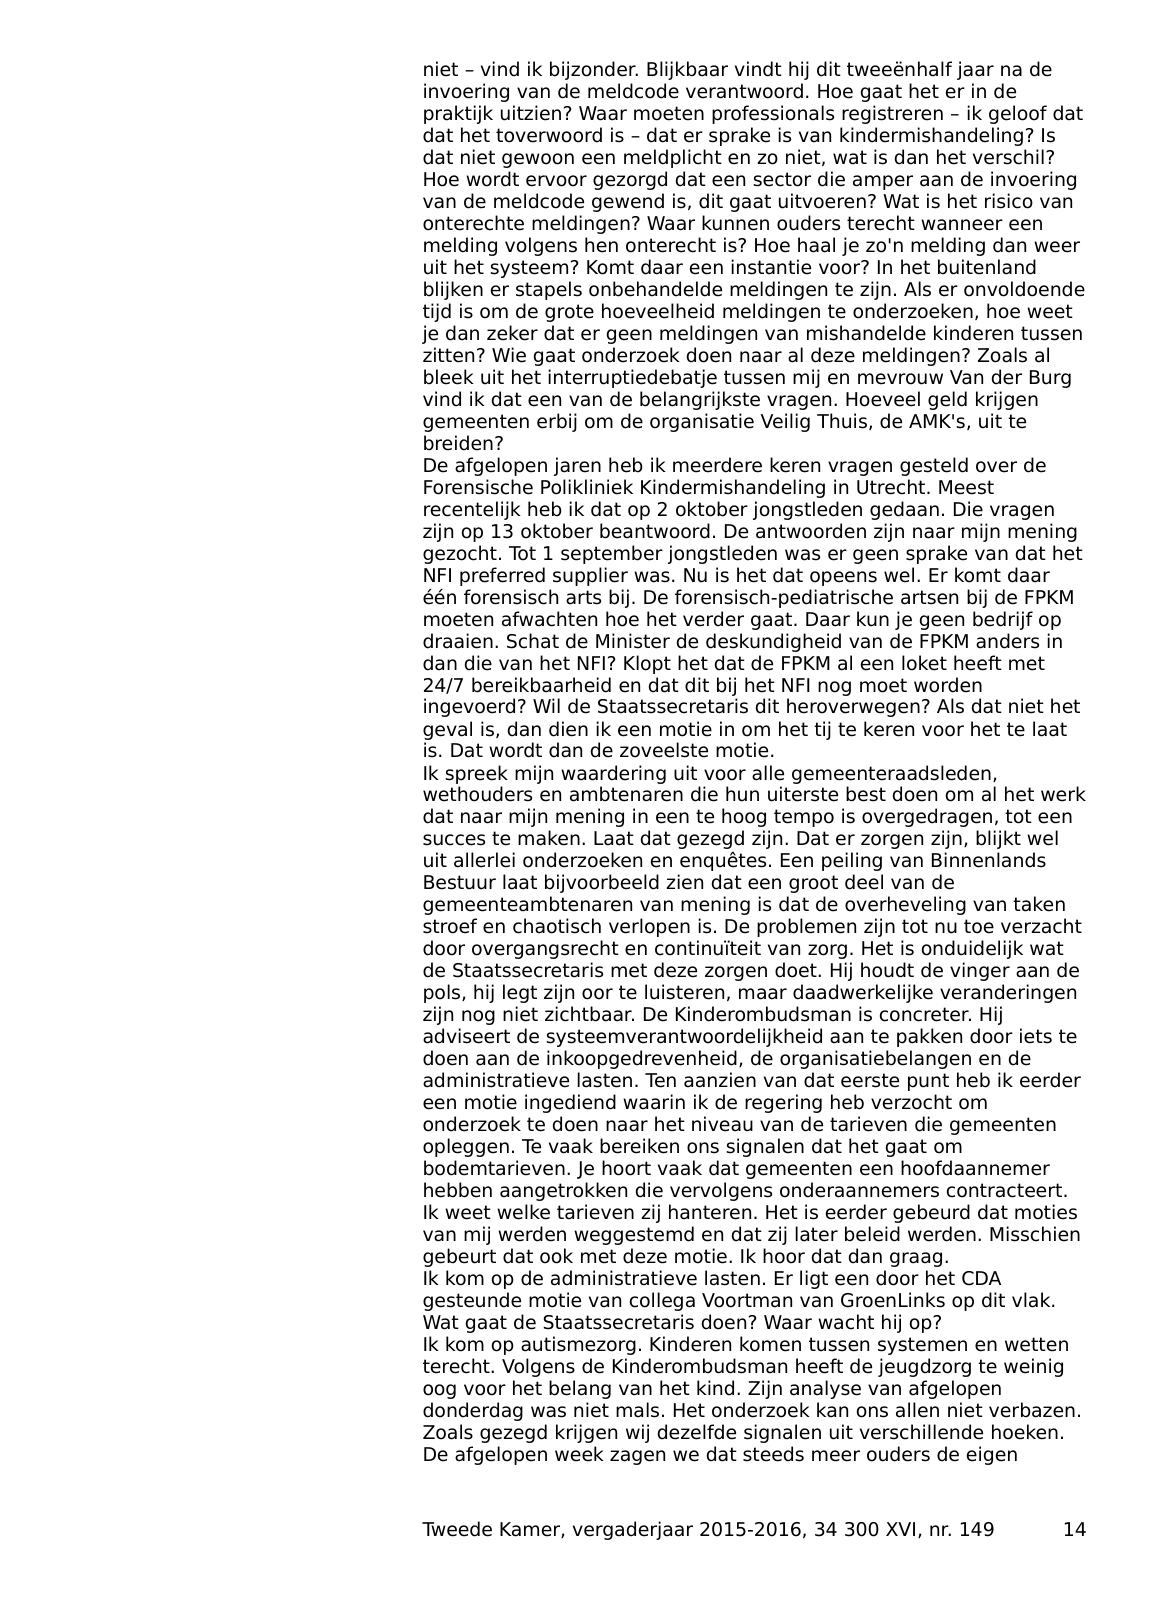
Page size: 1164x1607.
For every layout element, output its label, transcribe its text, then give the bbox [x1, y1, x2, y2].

text Ik kom op autismezorg. Kinderen komen tussen systemen en wetten terecht. Volgens de Kinderombudsman heeft de jeugdzorg te weinig oog voor het belang van het kind. Zijn analyse van afgelopen donderdag was niet mals. Het onderzoek kan ons allen niet verbazen. Zoals gezegd krijgen wij dezelfde signalen uit verschillende hoeken. De afgelopen week zagen we dat steeds meer ouders de eigen [422, 1334, 1087, 1466]
text niet – vind ik bijzonder. Blijkbaar vindt hij dit tweeënhalf jaar na de invoering van de meldcode verantwoord. Hoe gaat het er in de praktijk uitzien? Waar moeten professionals registreren – ik geloof dat dat het toverwoord is – dat er sprake is van kindermishandeling? Is dat niet gewoon een meldplicht en zo niet, wat is dan het verschil? Hoe wordt ervoor gezorgd dat een sector die amper aan de invoering van de meldcode gewend is, dit gaat uitvoeren? Wat is het risico van onterechte meldingen? Waar kunnen ouders terecht wanneer een melding volgens hen onterecht is? Hoe haal je zo'n melding dan weer uit het systeem? Komt daar een instantie voor? In het buitenland blijken er stapels onbehandelde meldingen te zijn. Als er onvoldoende tijd is om de grote hoeveelheid meldingen te onderzoeken, hoe weet je dan zeker dat er geen meldingen van mishandelde kinderen tussen zitten? Wie gaat onderzoek doen naar al deze meldingen? Zoals al bleek uit het interruptiedebatje tussen mij en mevrouw Van der Burg vind ik dat een van de belangrijkste vragen. Hoeveel geld krijgen gemeenten erbij om de organisatie Veilig Thuis, de AMK's, uit te breiden? [422, 59, 1087, 455]
text De afgelopen jaren heb ik meerdere keren vragen gesteld over de Forensische Polikliniek Kindermishandeling in Utrecht. Meest recentelijk heb ik dat op 2 oktober jongstleden gedaan. Die vragen zijn op 13 oktober beantwoord. De antwoorden zijn naar mijn mening gezocht. Tot 1 september jongstleden was er geen sprake van dat het NFI preferred supplier was. Nu is het dat opeens wel. Er komt daar één forensisch arts bij. De forensisch-pediatrische artsen bij de FPKM moeten afwachten hoe het verder gaat. Daar kun je geen bedrijf op draaien. Schat de Minister de deskundigheid van de FPKM anders in dan die van het NFI? Klopt het dat de FPKM al een loket heeft met 24/7 bereikbaarheid en dat dit bij het NFI nog moet worden ingevoerd? Wil de Staatssecretaris dit heroverwegen? Als dat niet het geval is, dan dien ik een motie in om het tij te keren voor het te laat is. Dat wordt dan de zoveelste motie. [422, 455, 1087, 762]
text Ik kom op de administratieve lasten. Er ligt een door het CDA gesteunde motie van collega Voortman van GroenLinks op dit vlak. Wat gaat de Staatssecretaris doen? Waar wacht hij op? [422, 1268, 1087, 1334]
text Ik spreek mijn waardering uit voor alle gemeenteraadsleden, wethouders en ambtenaren die hun uiterste best doen om al het werk dat naar mijn mening in een te hoog tempo is overgedragen, tot een succes te maken. Laat dat gezegd zijn. Dat er zorgen zijn, blijkt wel uit allerlei onderzoeken en enquêtes. Een peiling van Binnenlands Bestuur laat bijvoorbeeld zien dat een groot deel van de gemeenteambtenaren van mening is dat de overheveling van taken stroef en chaotisch verlopen is. De problemen zijn tot nu toe verzacht door overgangsrecht en continuïteit van zorg. Het is onduidelijk wat de Staatssecretaris met deze zorgen doet. Hij houdt de vinger aan de pols, hij legt zijn oor te luisteren, maar daadwerkelijke veranderingen zijn nog niet zichtbaar. De Kinderombudsman is concreter. Hij adviseert de systeemverantwoordelijkheid aan te pakken door iets te doen aan de inkoopgedrevenheid, de organisatiebelangen en de administratieve lasten. Ten aanzien van dat eerste punt heb ik eerder een motie ingediend waarin ik de regering heb verzocht om onderzoek te doen naar het niveau van de tarieven die gemeenten opleggen. Te vaak bereiken ons signalen dat het gaat om bodemtarieven. Je hoort vaak dat gemeenten een hoofdaannemer hebben aangetrokken die vervolgens onderaannemers contracteert. Ik weet welke tarieven zij hanteren. Het is eerder gebeurd dat moties van mij werden weggestemd en dat zij later beleid werden. Misschien gebeurt dat ook met deze motie. Ik hoor dat dan graag. [422, 762, 1087, 1268]
